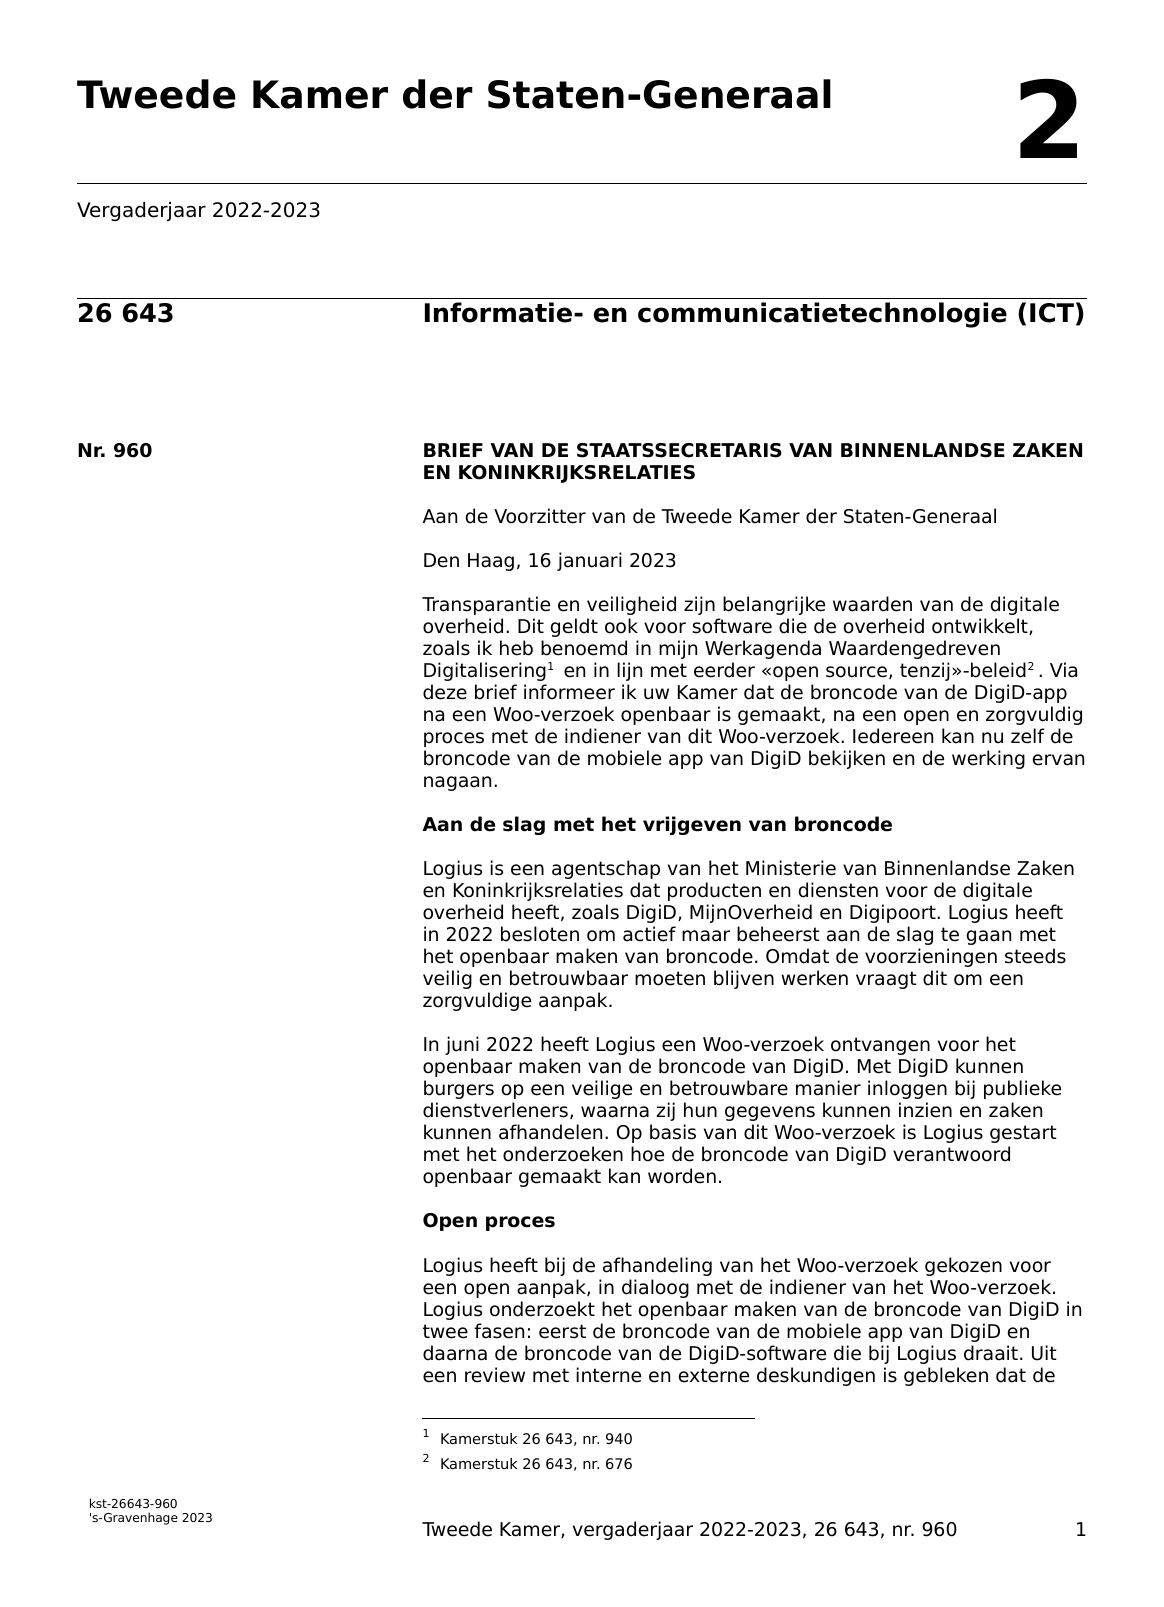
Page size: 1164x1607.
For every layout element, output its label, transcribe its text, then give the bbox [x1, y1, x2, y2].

subtitle Aan de slag met het vrijgeven van broncode [422, 814, 1087, 836]
text kst-26643-960 [88, 1497, 323, 1511]
subtitle 26 643 Informatie- en communicatietechnologie (ICT) [77, 299, 1087, 329]
subtitle Open proces [422, 1210, 1087, 1232]
text In juni 2022 heeft Logius een Woo-verzoek ontvangen voor het openbaar maken van de broncode van DigiD. Met DigiD kunnen burgers op een veilige en betrouwbare manier inloggen bij publieke dienstverleners, waarna zij hun gegevens kunnen inzien en zaken kunnen afhandelen. Op basis van dit Woo-verzoek is Logius gestart met het onderzoeken hoe de broncode van DigiD verantwoord openbaar gemaakt kan worden. [422, 1034, 1087, 1188]
text Transparantie en veiligheid zijn belangrijke waarden van de digitale overheid. Dit geldt ook voor software die de overheid ontwikkelt, zoals ik heb benoemd in mijn Werkagenda Waardengedreven Digitalisering en in lijn met eerder «open source, tenzij»-beleid. Via deze brief informeer ik uw Kamer dat de broncode van de DigiD-app na een Woo-verzoek openbaar is gemaakt, na een open en zorgvuldig proces met de indiener van dit Woo-verzoek. Iedereen kan nu zelf de broncode van de mobiele app van DigiD bekijken en de werking ervan nagaan. [422, 594, 1087, 792]
text Kamerstuk 26 643, nr. 676 [422, 1452, 1087, 1474]
table_cell Vergaderjaar 2022-2023 [77, 184, 1087, 298]
text Aan de Voorzitter van de Tweede Kamer der Staten-Generaal [422, 506, 1087, 528]
table_header 2 [886, 59, 1087, 183]
text Kamerstuk 26 643, nr. 940 [422, 1427, 1087, 1449]
text Den Haag, 16 januari 2023 [422, 550, 1087, 572]
text 's-Gravenhage 2023 [88, 1511, 323, 1525]
table_header Tweede Kamer der Staten-Generaal [77, 59, 886, 183]
subtitle Nr. 960 BRIEF VAN DE STAATSSECRETARIS VAN BINNENLANDSE ZAKEN EN KONINKRIJKSRELATIES [77, 440, 1087, 484]
text Logius heeft bij de afhandeling van het Woo-verzoek gekozen voor een open aanpak, in dialoog met de indiener van het Woo-verzoek. Logius onderzoekt het openbaar maken van de broncode van DigiD in twee fasen: eerst de broncode van de mobiele app van DigiD en daarna de broncode van de DigiD-software die bij Logius draait. Uit een review met interne en externe deskundigen is gebleken dat de [422, 1254, 1087, 1386]
text Logius is een agentschap van het Ministerie van Binnenlandse Zaken en Koninkrijksrelaties dat producten en diensten voor de digitale overheid heeft, zoals DigiD, MijnOverheid en Digipoort. Logius heeft in 2022 besloten om actief maar beheerst aan de slag te gaan met het openbaar maken van broncode. Omdat de voorzieningen steeds veilig en betrouwbaar moeten blijven werken vraagt dit om een zorgvuldige aanpak. [422, 858, 1087, 1012]
